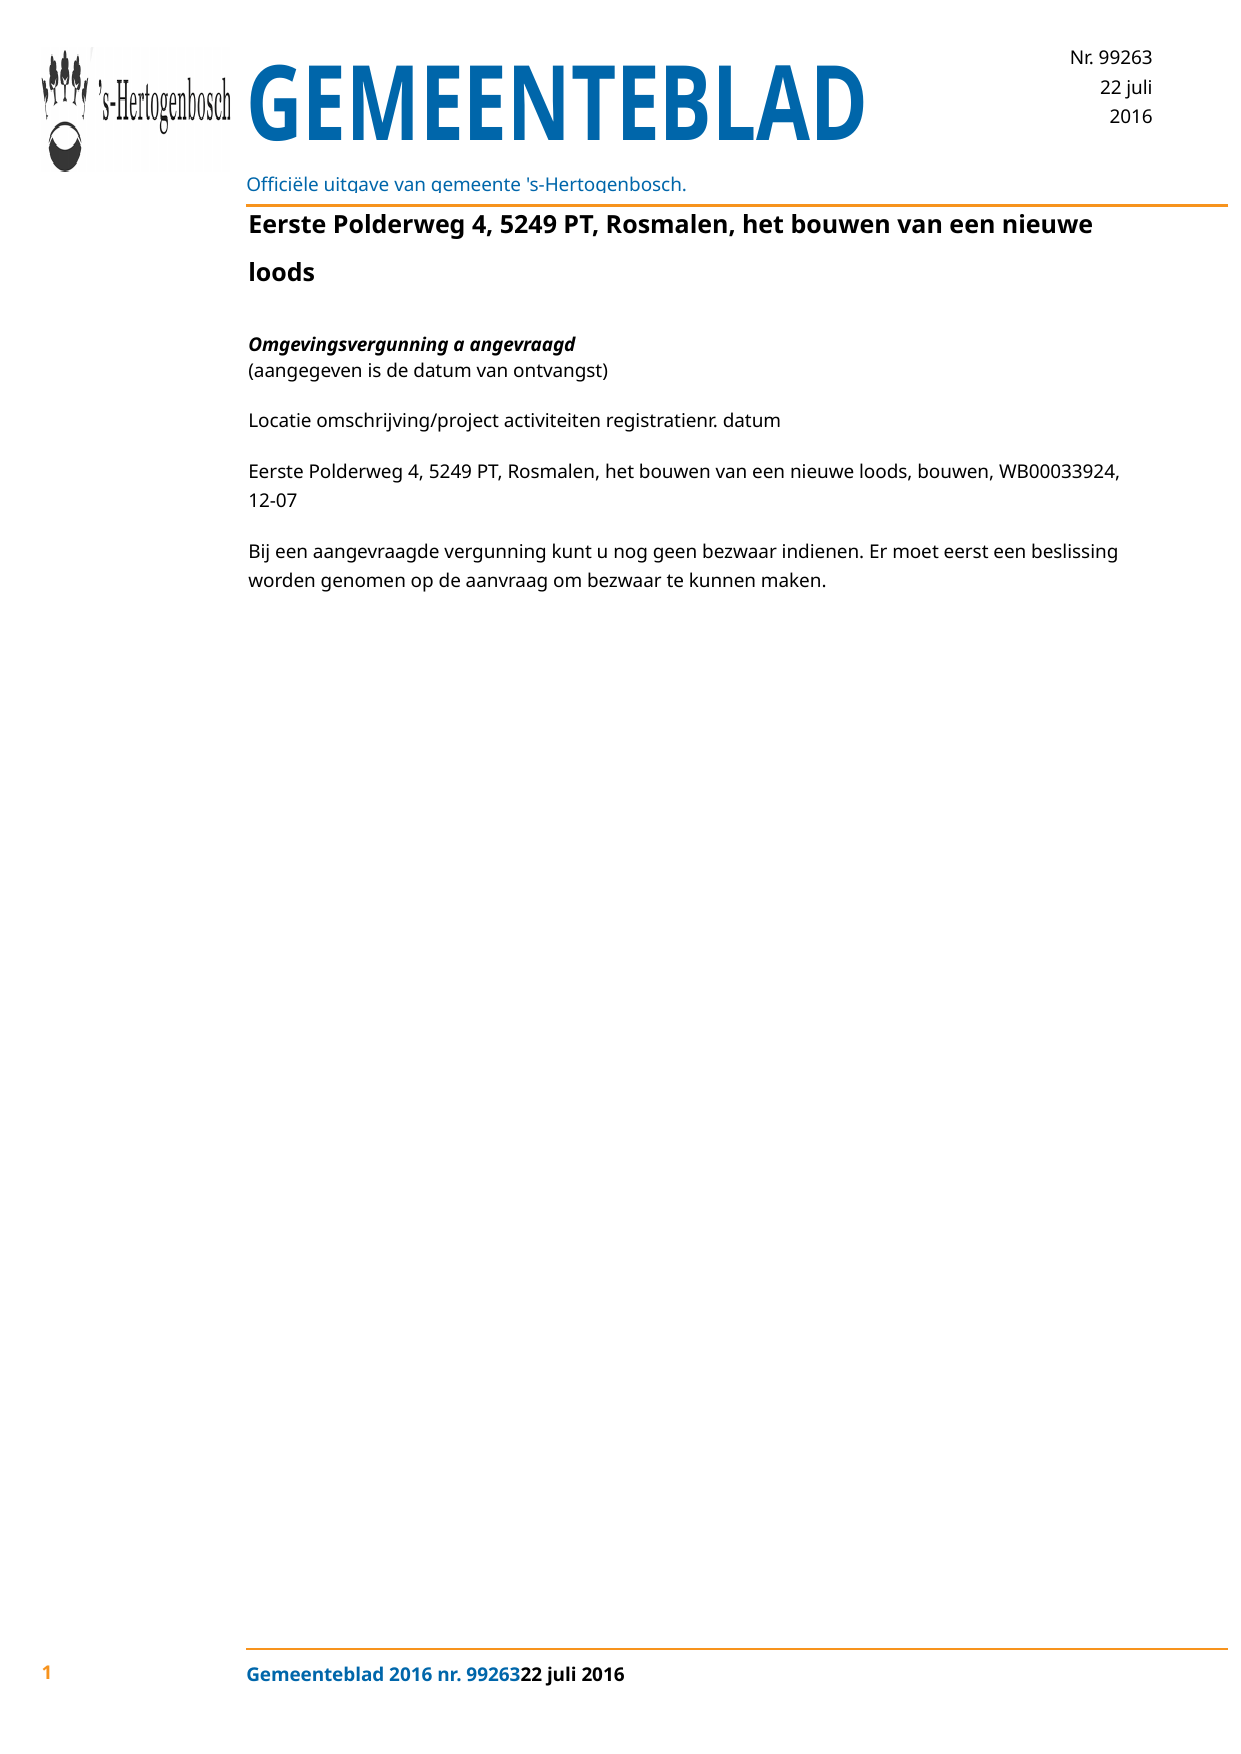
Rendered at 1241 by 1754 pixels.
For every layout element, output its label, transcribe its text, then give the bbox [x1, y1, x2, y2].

picture [41, 47, 231, 172]
text Locatie omschrijving/project activiteiten registratienr. datum [248, 408, 1152, 433]
text Bij een aangevraagde vergunning kunt u nog geen bezwaar indienen. Er moet eerst een beslissing worden genomen op de aanvraag om bezwaar te kunnen maken. [248, 538, 1152, 593]
text Eerste Polderweg 4, 5249 PT, Rosmalen, het bouwen van een nieuwe loods, bouwen, WB00033924, 12-07 [248, 458, 1152, 513]
text Eerste Polderweg 4, 5249 PT, Rosmalen, het bouwen van een nieuwe loods [248, 207, 1152, 288]
text (aangegeven is de datum van ontvangst) [248, 357, 1152, 383]
text Omgevingsvergunning a angevraagd [248, 331, 1152, 357]
